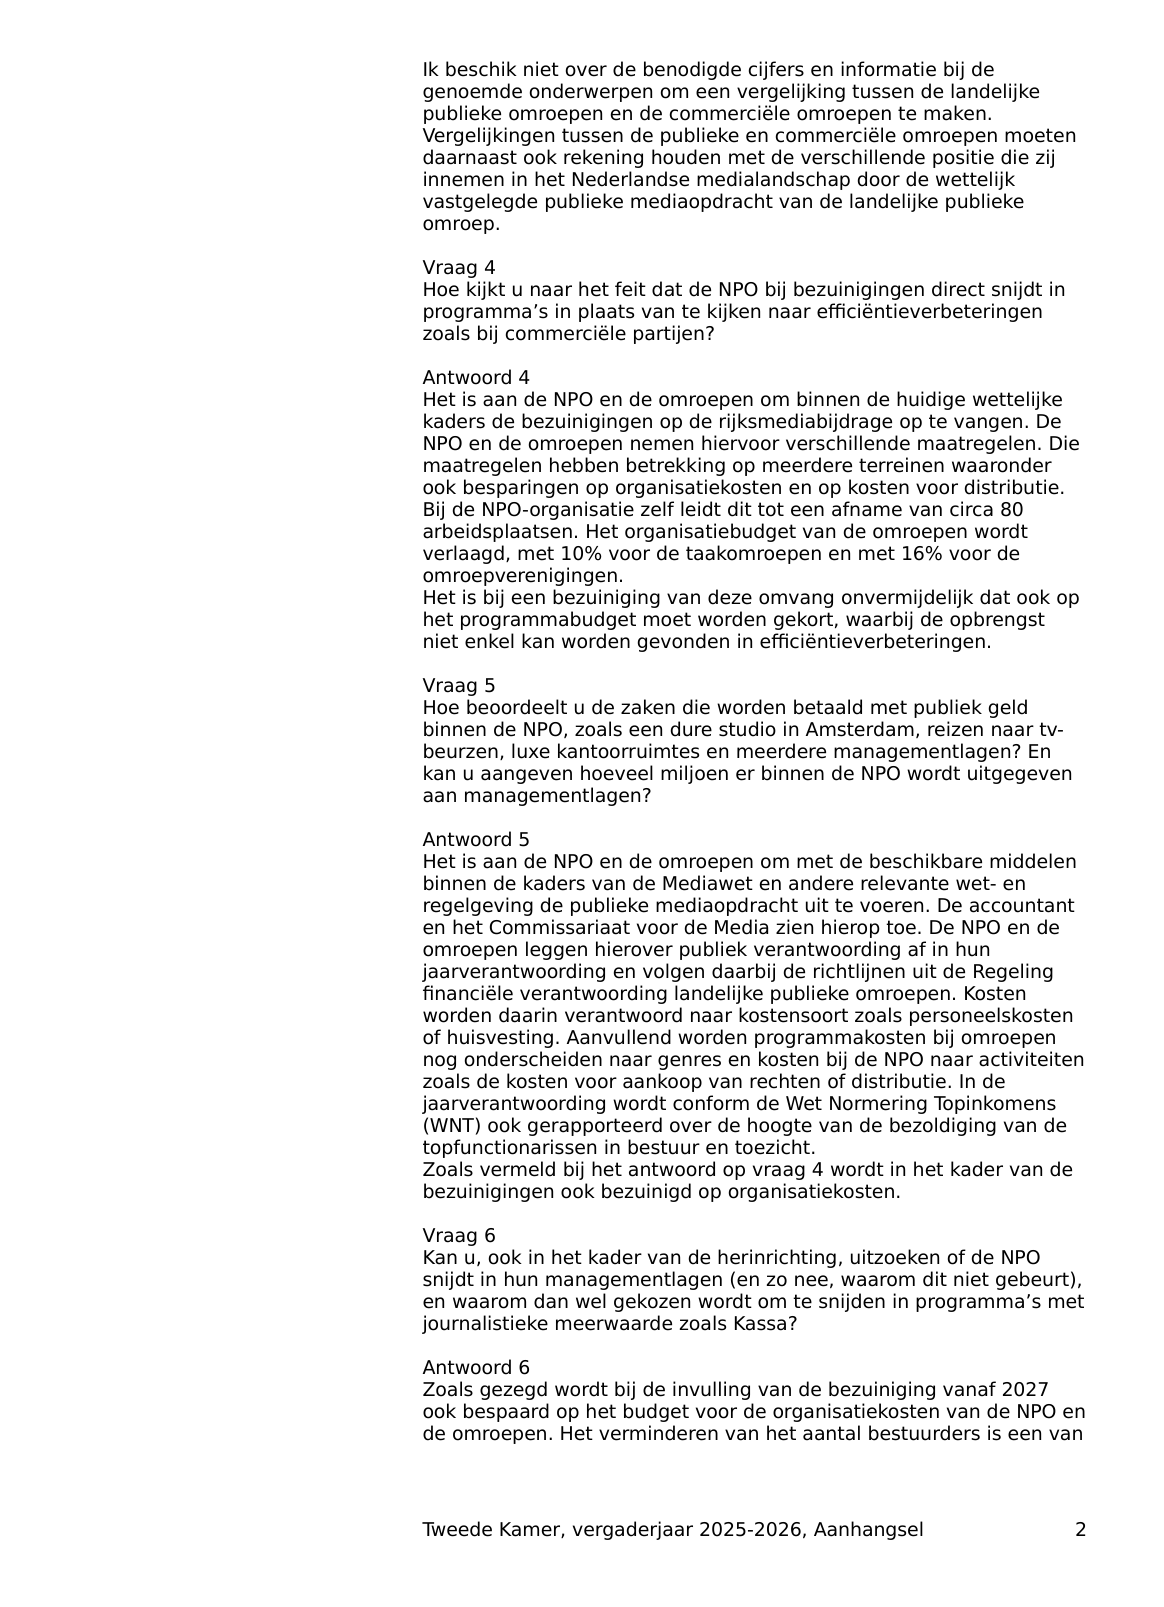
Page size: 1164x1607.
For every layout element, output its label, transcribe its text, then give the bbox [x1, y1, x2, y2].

text Vraag 4 [422, 257, 1087, 279]
text Hoe beoordeelt u de zaken die worden betaald met publiek geld binnen de NPO, zoals een dure studio in Amsterdam, reizen naar tv-beurzen, luxe kantoorruimtes en meerdere managementlagen? En kan u aangeven hoeveel miljoen er binnen de NPO wordt uitgegeven aan managementlagen? [422, 697, 1087, 807]
text Het is aan de NPO en de omroepen om binnen de huidige wettelijke kaders de bezuinigingen op de rijksmediabijdrage op te vangen. De NPO en de omroepen nemen hiervoor verschillende maatregelen. Die maatregelen hebben betrekking op meerdere terreinen waaronder ook besparingen op organisatiekosten en op kosten voor distributie. Bij de NPO-organisatie zelf leidt dit tot een afname van circa 80 arbeidsplaatsen. Het organisatiebudget van de omroepen wordt verlaagd, met 10% voor de taakomroepen en met 16% voor de omroepverenigingen. [422, 389, 1087, 587]
text Antwoord 4 [422, 367, 1087, 389]
text Zoals gezegd wordt bij de invulling van de bezuiniging vanaf 2027 ook bespaard op het budget voor de organisatiekosten van de NPO en de omroepen. Het verminderen van het aantal bestuurders is een van [422, 1379, 1087, 1445]
text Het is aan de NPO en de omroepen om met de beschikbare middelen binnen de kaders van de Mediawet en andere relevante wet- en regelgeving de publieke mediaopdracht uit te voeren. De accountant en het Commissariaat voor de Media zien hierop toe. De NPO en de omroepen leggen hierover publiek verantwoording af in hun jaarverantwoording en volgen daarbij de richtlijnen uit de Regeling financiële verantwoording landelijke publieke omroepen. Kosten worden daarin verantwoord naar kostensoort zoals personeelskosten of huisvesting. Aanvullend worden programmakosten bij omroepen nog onderscheiden naar genres en kosten bij de NPO naar activiteiten zoals de kosten voor aankoop van rechten of distributie. In de jaarverantwoording wordt conform de Wet Normering Topinkomens (WNT) ook gerapporteerd over de hoogte van de bezoldiging van de topfunctionarissen in bestuur en toezicht. [422, 851, 1087, 1159]
text Ik beschik niet over de benodigde cijfers en informatie bij de genoemde onderwerpen om een vergelijking tussen de landelijke publieke omroepen en de commerciële omroepen te maken. Vergelijkingen tussen de publieke en commerciële omroepen moeten daarnaast ook rekening houden met de verschillende positie die zij innemen in het Nederlandse medialandschap door de wettelijk vastgelegde publieke mediaopdracht van de landelijke publieke omroep. [422, 59, 1087, 235]
text Zoals vermeld bij het antwoord op vraag 4 wordt in het kader van de bezuinigingen ook bezuinigd op organisatiekosten. [422, 1159, 1087, 1203]
text Vraag 6 [422, 1225, 1087, 1247]
text Antwoord 6 [422, 1357, 1087, 1379]
text Hoe kijkt u naar het feit dat de NPO bij bezuinigingen direct snijdt in programma’s in plaats van te kijken naar efficiëntieverbeteringen zoals bij commerciële partijen? [422, 279, 1087, 345]
text Het is bij een bezuiniging van deze omvang onvermijdelijk dat ook op het programmabudget moet worden gekort, waarbij de opbrengst niet enkel kan worden gevonden in efficiëntieverbeteringen. [422, 587, 1087, 653]
text Kan u, ook in het kader van de herinrichting, uitzoeken of de NPO snijdt in hun managementlagen (en zo nee, waarom dit niet gebeurt), en waarom dan wel gekozen wordt om te snijden in programma’s met journalistieke meerwaarde zoals Kassa? [422, 1247, 1087, 1335]
text Antwoord 5 [422, 829, 1087, 851]
text Vraag 5 [422, 675, 1087, 697]
